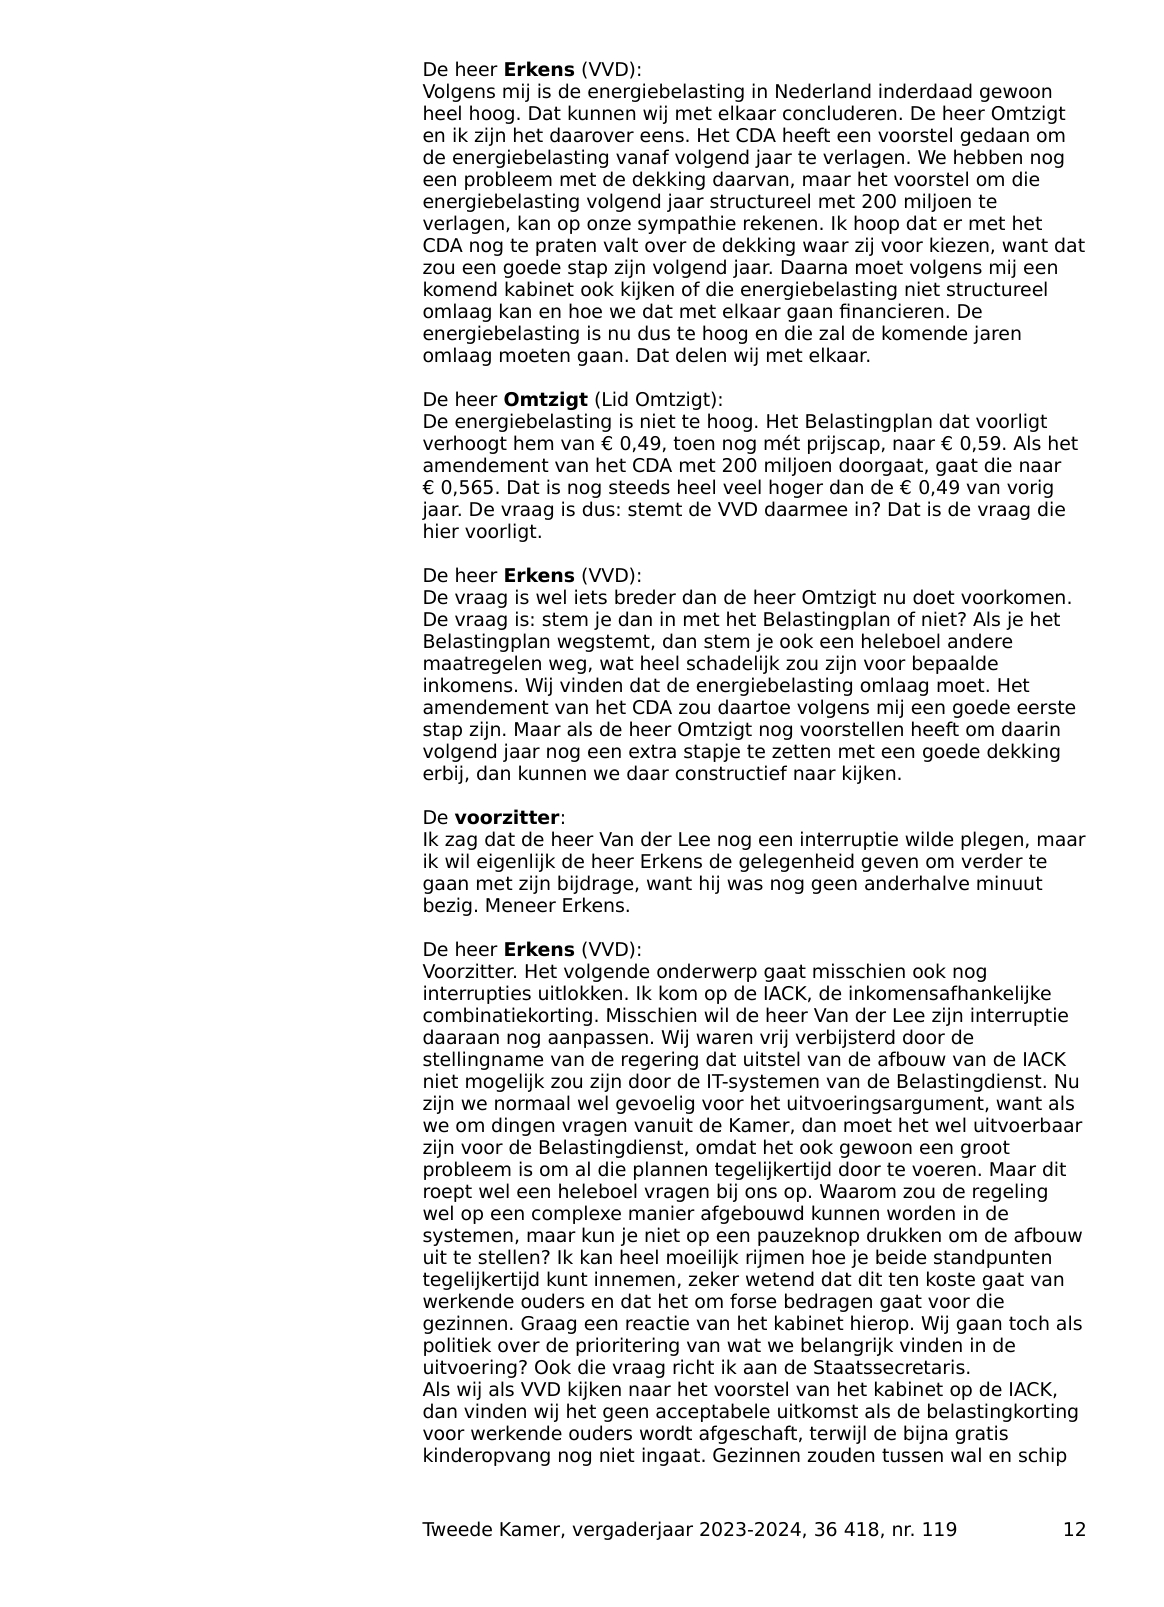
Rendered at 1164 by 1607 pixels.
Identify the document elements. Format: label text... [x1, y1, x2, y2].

text De vraag is wel iets breder dan de heer Omtzigt nu doet voorkomen. De vraag is: stem je dan in met het Belastingplan of niet? Als je het Belastingplan wegstemt, dan stem je ook een heleboel andere maatregelen weg, wat heel schadelijk zou zijn voor bepaalde inkomens. Wij vinden dat de energiebelasting omlaag moet. Het amendement van het CDA zou daartoe volgens mij een goede eerste stap zijn. Maar als de heer Omtzigt nog voorstellen heeft om daarin volgend jaar nog een extra stapje te zetten met een goede dekking erbij, dan kunnen we daar constructief naar kijken. [422, 587, 1087, 785]
text Volgens mij is de energiebelasting in Nederland inderdaad gewoon heel hoog. Dat kunnen wij met elkaar concluderen. De heer Omtzigt en ik zijn het daarover eens. Het CDA heeft een voorstel gedaan om de energiebelasting vanaf volgend jaar te verlagen. We hebben nog een probleem met de dekking daarvan, maar het voorstel om die energiebelasting volgend jaar structureel met 200 miljoen te verlagen, kan op onze sympathie rekenen. Ik hoop dat er met het CDA nog te praten valt over de dekking waar zij voor kiezen, want dat zou een goede stap zijn volgend jaar. Daarna moet volgens mij een komend kabinet ook kijken of die energiebelasting niet structureel omlaag kan en hoe we dat met elkaar gaan financieren. De energiebelasting is nu dus te hoog en die zal de komende jaren omlaag moeten gaan. Dat delen wij met elkaar. [422, 81, 1087, 367]
text De voorzitter: [422, 807, 1087, 829]
text De heer Omtzigt (Lid Omtzigt): [422, 389, 1087, 411]
text Voorzitter. Het volgende onderwerp gaat misschien ook nog interrupties uitlokken. Ik kom op de IACK, de inkomensafhankelijke combinatiekorting. Misschien wil de heer Van der Lee zijn interruptie daaraan nog aanpassen. Wij waren vrij verbijsterd door de stellingname van de regering dat uitstel van de afbouw van de IACK niet mogelijk zou zijn door de IT-systemen van de Belastingdienst. Nu zijn we normaal wel gevoelig voor het uitvoeringsargument, want als we om dingen vragen vanuit de Kamer, dan moet het wel uitvoerbaar zijn voor de Belastingdienst, omdat het ook gewoon een groot probleem is om al die plannen tegelijkertijd door te voeren. Maar dit roept wel een heleboel vragen bij ons op. Waarom zou de regeling wel op een complexe manier afgebouwd kunnen worden in de systemen, maar kun je niet op een pauzeknop drukken om de afbouw uit te stellen? Ik kan heel moeilijk rijmen hoe je beide standpunten tegelijkertijd kunt innemen, zeker wetend dat dit ten koste gaat van werkende ouders en dat het om forse bedragen gaat voor die gezinnen. Graag een reactie van het kabinet hierop. Wij gaan toch als politiek over de prioritering van wat we belangrijk vinden in de uitvoering? Ook die vraag richt ik aan de Staatssecretaris. [422, 961, 1087, 1379]
text De energiebelasting is niet te hoog. Het Belastingplan dat voorligt verhoogt hem van € 0,49, toen nog mét prijscap, naar € 0,59. Als het amendement van het CDA met 200 miljoen doorgaat, gaat die naar € 0,565. Dat is nog steeds heel veel hoger dan de € 0,49 van vorig jaar. De vraag is dus: stemt de VVD daarmee in? Dat is de vraag die hier voorligt. [422, 411, 1087, 543]
text De heer Erkens (VVD): [422, 565, 1087, 587]
text De heer Erkens (VVD): [422, 939, 1087, 961]
text De heer Erkens (VVD): [422, 59, 1087, 81]
text Ik zag dat de heer Van der Lee nog een interruptie wilde plegen, maar ik wil eigenlijk de heer Erkens de gelegenheid geven om verder te gaan met zijn bijdrage, want hij was nog geen anderhalve minuut bezig. Meneer Erkens. [422, 829, 1087, 917]
text Als wij als VVD kijken naar het voorstel van het kabinet op de IACK, dan vinden wij het geen acceptabele uitkomst als de belastingkorting voor werkende ouders wordt afgeschaft, terwijl de bijna gratis kinderopvang nog niet ingaat. Gezinnen zouden tussen wal en schip [422, 1379, 1087, 1467]
